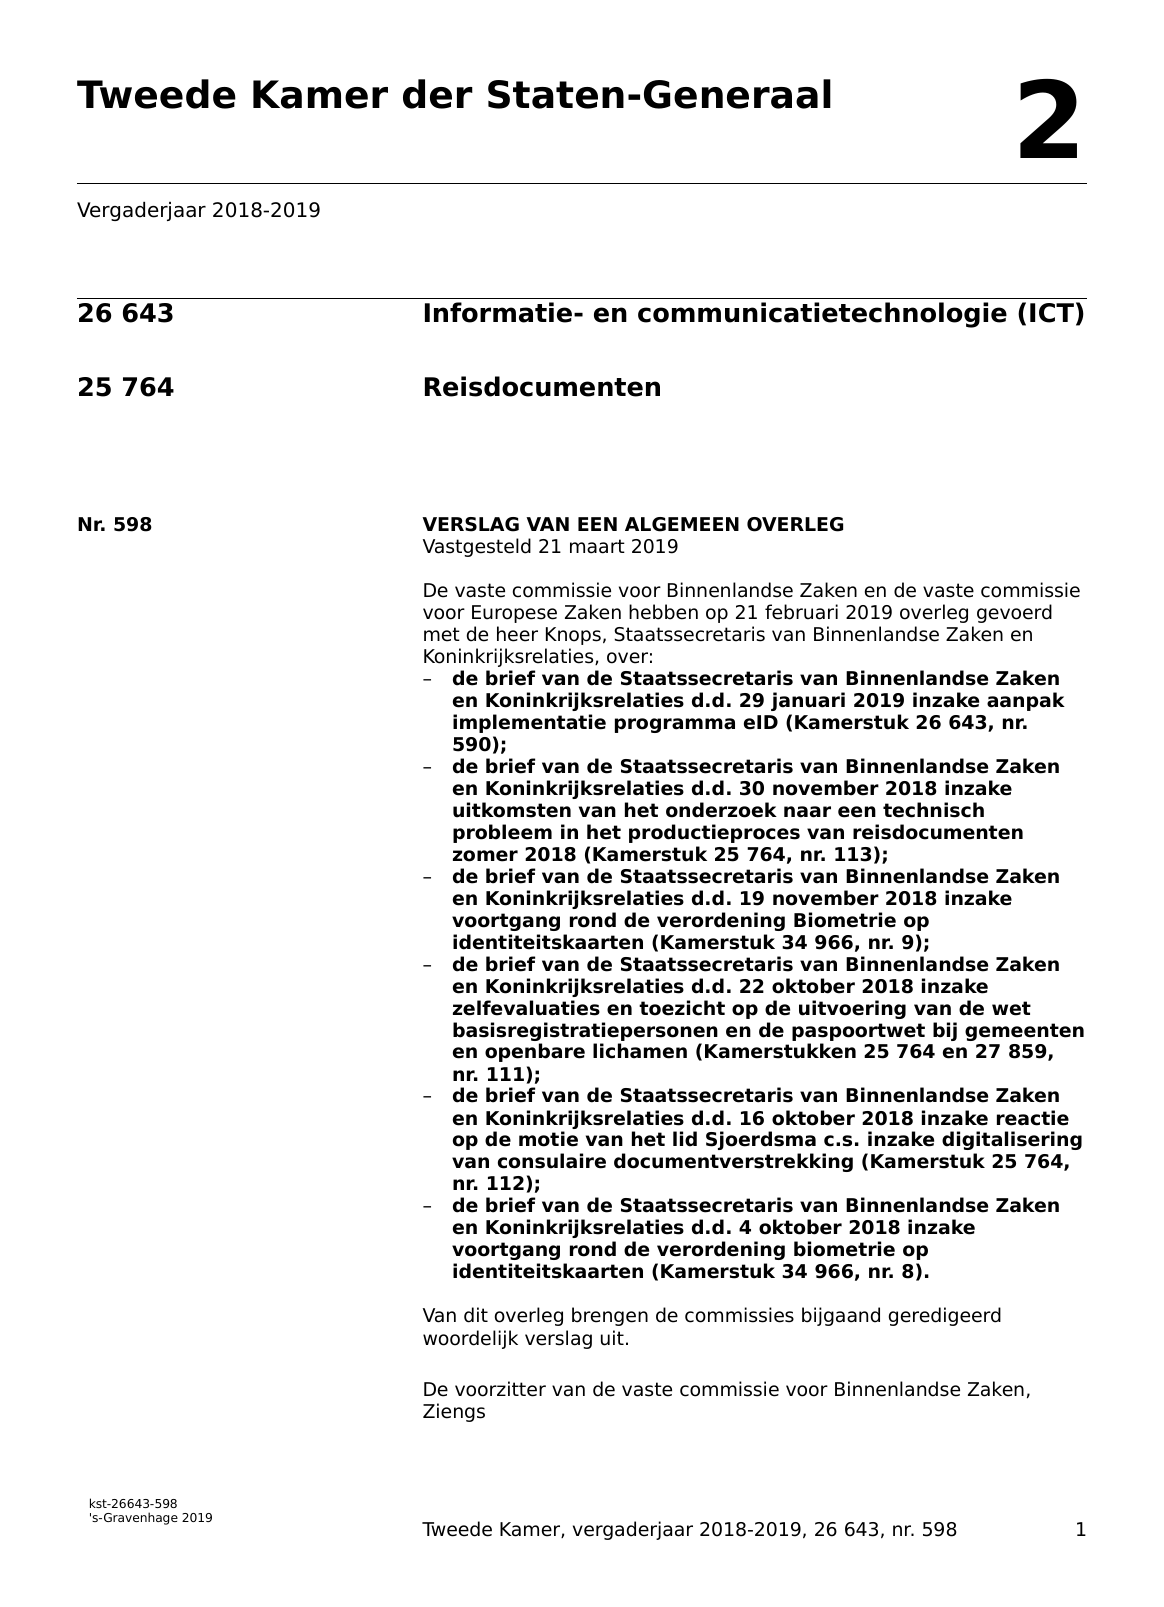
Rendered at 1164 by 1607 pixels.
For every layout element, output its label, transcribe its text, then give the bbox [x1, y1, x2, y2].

text De voorzitter van de vaste commissie voor Binnenlandse Zaken, Ziengs [422, 1379, 1087, 1423]
subtitle Nr. 598 VERSLAG VAN EEN ALGEMEEN OVERLEG [77, 514, 1087, 536]
text – de brief van de Staatssecretaris van Binnenlandse Zaken en Koninkrijksrelaties d.d. 16 oktober 2018 inzake reactie op de motie van het lid Sjoerdsma c.s. inzake digitalisering van consulaire documentverstrekking (Kamerstuk 25 764, nr. 112); [422, 1085, 1087, 1195]
text – de brief van de Staatssecretaris van Binnenlandse Zaken en Koninkrijksrelaties d.d. 30 november 2018 inzake uitkomsten van het onderzoek naar een technisch probleem in het productieproces van reisdocumenten zomer 2018 (Kamerstuk 25 764, nr. 113); [422, 756, 1087, 866]
text – de brief van de Staatssecretaris van Binnenlandse Zaken en Koninkrijksrelaties d.d. 4 oktober 2018 inzake voortgang rond de verordening biometrie op identiteitskaarten (Kamerstuk 34 966, nr. 8). [422, 1195, 1087, 1283]
text – de brief van de Staatssecretaris van Binnenlandse Zaken en Koninkrijksrelaties d.d. 29 januari 2019 inzake aanpak implementatie programma eID (Kamerstuk 26 643, nr. 590); [422, 668, 1087, 756]
text – de brief van de Staatssecretaris van Binnenlandse Zaken en Koninkrijksrelaties d.d. 22 oktober 2018 inzake zelfevaluaties en toezicht op de uitvoering van de wet basisregistratiepersonen en de paspoortwet bij gemeenten en openbare lichamen (Kamerstukken 25 764 en 27 859, nr. 111); [422, 953, 1087, 1085]
text – de brief van de Staatssecretaris van Binnenlandse Zaken en Koninkrijksrelaties d.d. 19 november 2018 inzake voortgang rond de verordening Biometrie op identiteitskaarten (Kamerstuk 34 966, nr. 9); [422, 866, 1087, 953]
text Vastgesteld 21 maart 2019 [422, 536, 1087, 558]
table_header 2 [886, 59, 1087, 183]
subtitle 26 643 Informatie- en communicatietechnologie (ICT) [77, 299, 1087, 329]
text kst-26643-598 [88, 1497, 323, 1511]
table_header Tweede Kamer der Staten-Generaal [77, 59, 886, 183]
text Van dit overleg brengen de commissies bijgaand geredigeerd woordelijk verslag uit. [422, 1305, 1087, 1349]
text De vaste commissie voor Binnenlandse Zaken en de vaste commissie voor Europese Zaken hebben op 21 februari 2019 overleg gevoerd met de heer Knops, Staatssecretaris van Binnenlandse Zaken en Koninkrijksrelaties, over: [422, 580, 1087, 668]
table_cell Vergaderjaar 2018-2019 [77, 184, 1087, 298]
subtitle 25 764 Reisdocumenten [77, 373, 1087, 403]
text 's-Gravenhage 2019 [88, 1511, 323, 1525]
